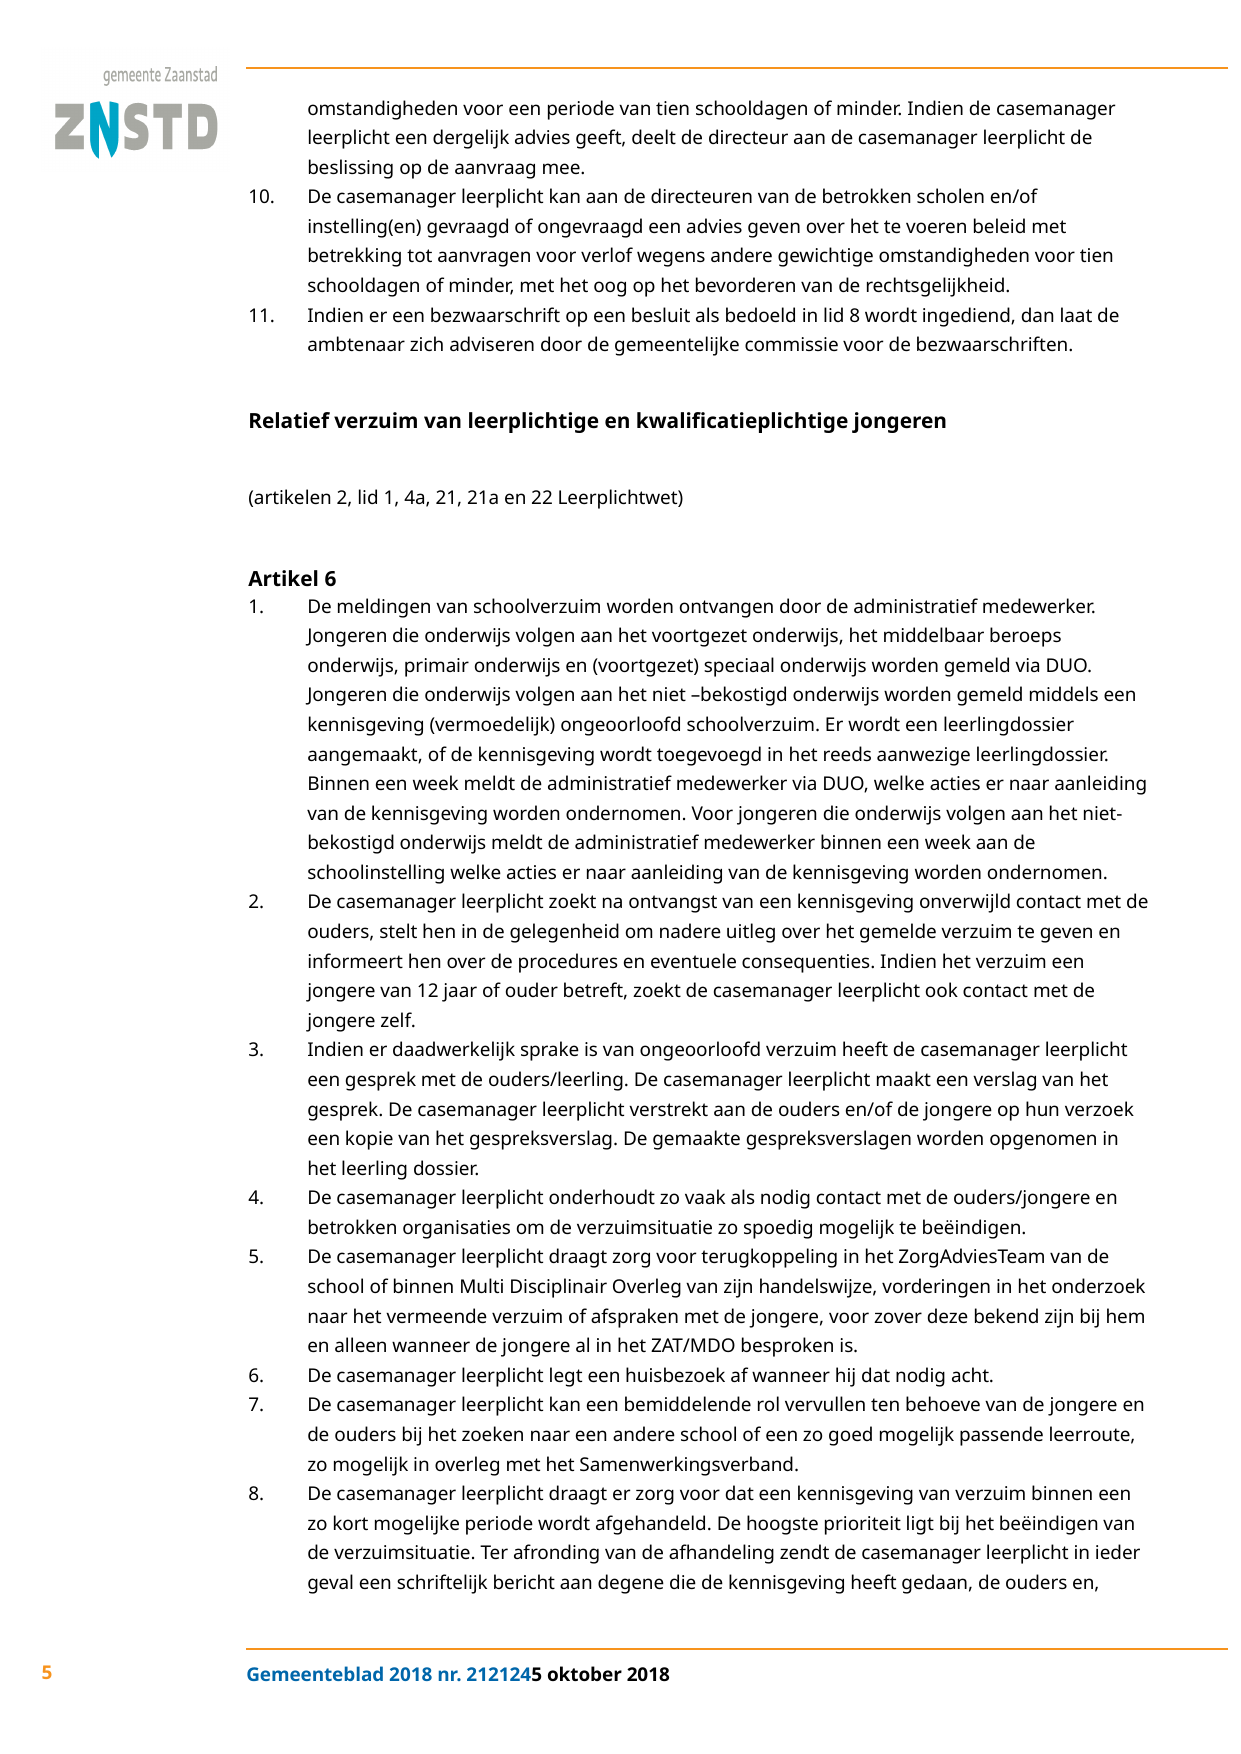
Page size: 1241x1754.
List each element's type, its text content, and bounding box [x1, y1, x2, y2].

picture [41, 47, 231, 172]
list De casemanager leerplicht onderhoudt zo vaak als nodig contact met de ouders/jongere en betrokken organisaties om de verzuimsituatie zo spoedig mogelijk te beëindigen. [248, 1184, 1152, 1240]
list Binnen een week meldt de administratief medewerker via DUO, welke acties er naar aanleiding van de kennisgeving worden ondernomen. Voor jongeren die onderwijs volgen aan het niet-bekostigd onderwijs meldt de administratief medewerker binnen een week aan de schoolinstelling welke acties er naar aanleiding van de kennisgeving worden ondernomen. [248, 770, 1152, 885]
text Artikel 6 [248, 564, 1152, 593]
list De casemanager leerplicht draagt er zorg voor dat een kennisgeving van verzuim binnen een zo kort mogelijke periode wordt afgehandeld. De hoogste prioriteit ligt bij het beëindigen van de verzuimsituatie. Ter afronding van de afhandeling zendt de casemanager leerplicht in ieder geval een schriftelijk bericht aan degene die de kennisgeving heeft gedaan, de ouders en, [248, 1480, 1152, 1595]
list omstandigheden voor een periode van tien schooldagen of minder. Indien de casemanager leerplicht een dergelijk advies geeft, deelt de directeur aan de casemanager leerplicht de beslissing op de aanvraag mee. [248, 95, 1152, 180]
list De meldingen van schoolverzuim worden ontvangen door de administratief medewerker. Jongeren die onderwijs volgen aan het voortgezet onderwijs, het middelbaar beroeps onderwijs, primair onderwijs en (voortgezet) speciaal onderwijs worden gemeld via DUO. Jongeren die onderwijs volgen aan het niet –bekostigd onderwijs worden gemeld middels een kennisgeving (vermoedelijk) ongeoorloofd schoolverzuim. Er wordt een leerlingdossier aangemaakt, of de kennisgeving wordt toegevoegd in het reeds aanwezige leerlingdossier. [248, 593, 1152, 766]
list De casemanager leerplicht kan aan de directeuren van de betrokken scholen en/of instelling(en) gevraagd of ongevraagd een advies geven over het te voeren beleid met betrekking tot aanvragen voor verlof wegens andere gewichtige omstandigheden voor tien schooldagen of minder, met het oog op het bevorderen van de rechtsgelijkheid. [248, 183, 1152, 298]
list De casemanager leerplicht kan een bemiddelende rol vervullen ten behoeve van de jongere en de ouders bij het zoeken naar een andere school of een zo goed mogelijk passende leerroute, zo mogelijk in overleg met het Samenwerkingsverband. [248, 1392, 1152, 1476]
list Indien er daadwerkelijk sprake is van ongeoorloofd verzuim heeft de casemanager leerplicht een gesprek met de ouders/leerling. De casemanager leerplicht maakt een verslag van het gesprek. De casemanager leerplicht verstrekt aan de ouders en/of de jongere op hun verzoek een kopie van het gespreksverslag. De gemaakte gespreksverslagen worden opgenomen in het leerling dossier. [248, 1037, 1152, 1181]
text (artikelen 2, lid 1, 4a, 21, 21a en 22 Leerplichtwet) [248, 484, 1152, 510]
text Relatief verzuim van leerplichtige en kwalificatieplichtige jongeren [248, 407, 1152, 435]
list De casemanager leerplicht legt een huisbezoek af wanneer hij dat nodig acht. [248, 1362, 1152, 1388]
list Indien er een bezwaarschrift op een besluit als bedoeld in lid 8 wordt ingediend, dan laat de ambtenaar zich adviseren door de gemeentelijke commissie voor de bezwaarschriften. [248, 302, 1152, 357]
list De casemanager leerplicht draagt zorg voor terugkoppeling in het ZorgAdviesTeam van de school of binnen Multi Disciplinair Overleg van zijn handelswijze, vorderingen in het onderzoek naar het vermeende verzuim of afspraken met de jongere, voor zover deze bekend zijn bij hem en alleen wanneer de jongere al in het ZAT/MDO besproken is. [248, 1244, 1152, 1358]
list De casemanager leerplicht zoekt na ontvangst van een kennisgeving onverwijld contact met de ouders, stelt hen in de gelegenheid om nadere uitleg over het gemelde verzuim te geven en informeert hen over de procedures en eventuele consequenties. Indien het verzuim een jongere van 12 jaar of ouder betreft, zoekt de casemanager leerplicht ook contact met de jongere zelf. [248, 889, 1152, 1033]
